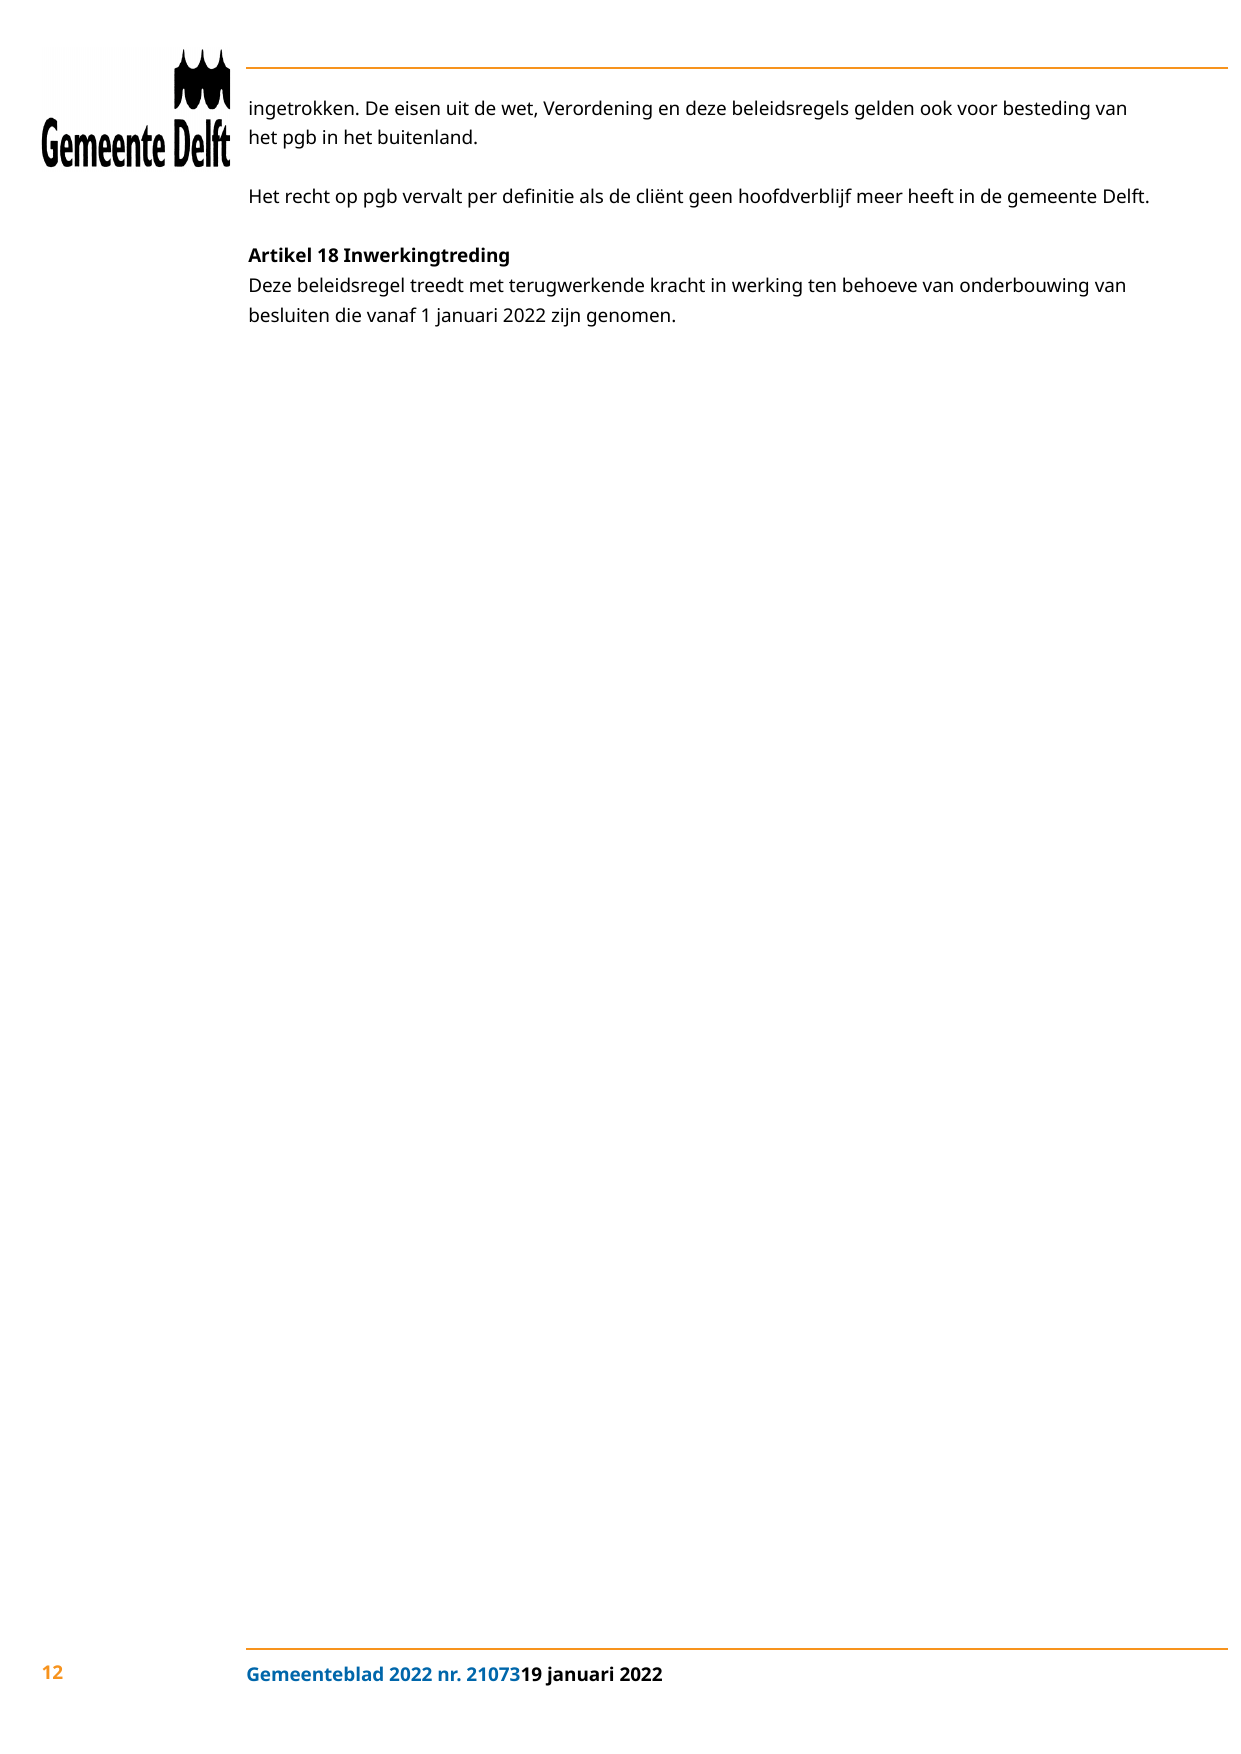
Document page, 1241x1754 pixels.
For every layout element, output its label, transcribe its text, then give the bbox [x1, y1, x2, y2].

text ingetrokken. De eisen uit de wet, Verordening en deze beleidsregels gelden ook voor besteding van het pgb in het buitenland. [248, 95, 1152, 150]
text Het recht op pgb vervalt per definitie als de cliënt geen hoofdverblijf meer heeft in de gemeente Delft. [248, 183, 1152, 209]
text Artikel 18 Inwerkingtreding [248, 243, 1152, 268]
text Deze beleidsregel treedt met terugwerkende kracht in werking ten behoeve van onderbouwing van besluiten die vanaf 1 januari 2022 zijn genomen. [248, 272, 1152, 328]
picture [41, 47, 231, 172]
